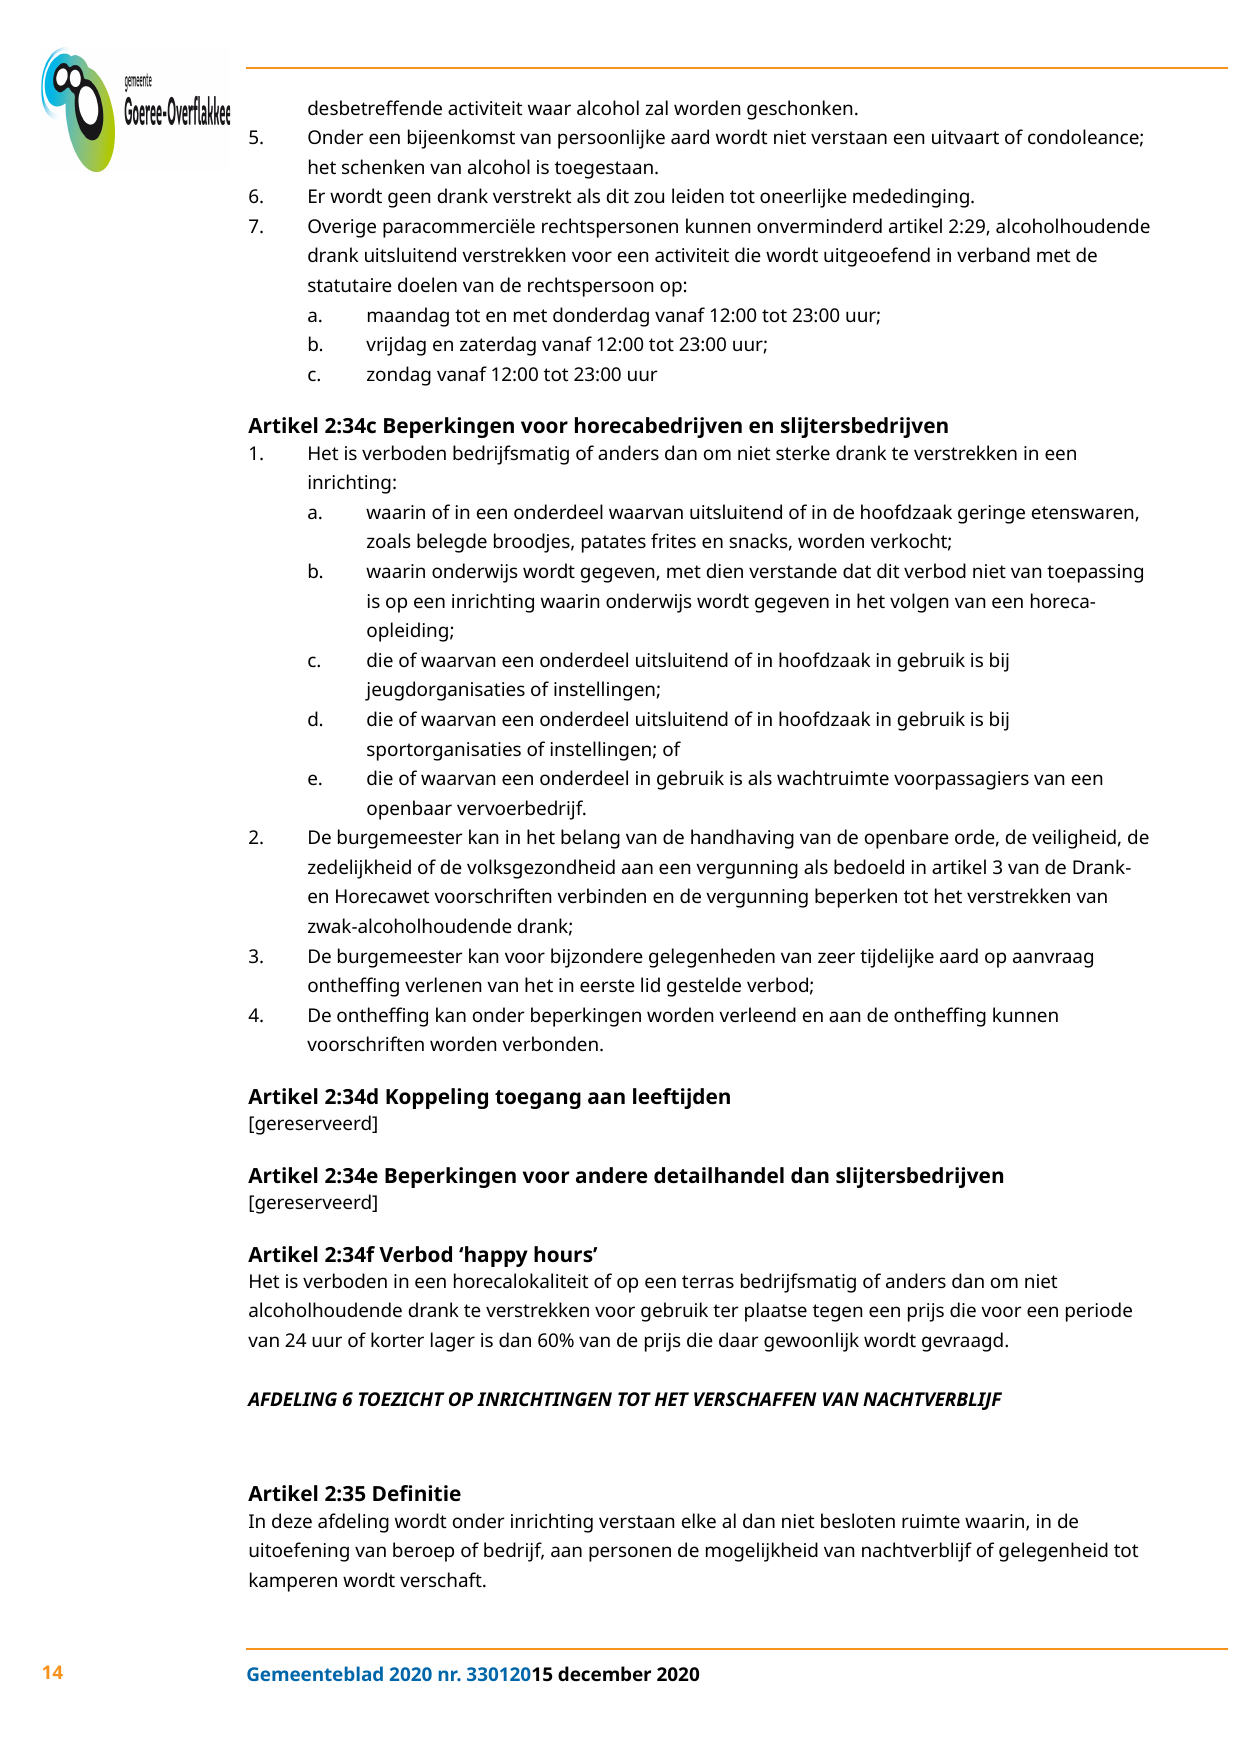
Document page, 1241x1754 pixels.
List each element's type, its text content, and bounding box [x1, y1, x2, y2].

text Artikel 2:35 Definitie [248, 1479, 1152, 1508]
text Artikel 2:34d Koppeling toegang aan leeftijden [248, 1082, 1152, 1110]
picture [41, 47, 231, 172]
list De burgemeester kan voor bijzondere gelegenheden van zeer tijdelijke aard op aanvraag ontheffing verlenen van het in eerste lid gestelde verbod; [248, 943, 1152, 998]
list Onder een bijeenkomst van persoonlijke aard wordt niet verstaan een uitvaart of condoleance; het schenken van alcohol is toegestaan. [248, 124, 1152, 180]
list desbetreffende activiteit waar alcohol zal worden geschonken. [248, 95, 1152, 121]
text Artikel 2:34c Beperkingen voor horecabedrijven en slijtersbedrijven [248, 411, 1152, 440]
list maandag tot en met donderdag vanaf 12:00 tot 23:00 uur; [307, 302, 1152, 328]
list Het is verboden bedrijfsmatig of anders dan om niet sterke drank te verstrekken in een inrichting: [248, 440, 1152, 495]
text Artikel 2:34e Beperkingen voor andere detailhandel dan slijtersbedrijven [248, 1161, 1152, 1189]
list Er wordt geen drank verstrekt als dit zou leiden tot oneerlijke mededinging. [248, 183, 1152, 209]
text AFDELING 6 TOEZICHT OP INRICHTINGEN TOT HET VERSCHAFFEN VAN NACHTVERBLIJF [248, 1386, 1152, 1412]
list De ontheffing kan onder beperkingen worden verleend en aan de ontheffing kunnen voorschriften worden verbonden. [248, 1002, 1152, 1057]
list die of waarvan een onderdeel uitsluitend of in hoofdzaak in gebruik is bij sportorganisaties of instellingen; of [307, 706, 1152, 761]
text [gereserveerd] [248, 1189, 1152, 1215]
list De burgemeester kan in het belang van de handhaving van de openbare orde, de veiligheid, de zedelijkheid of de volksgezondheid aan een vergunning als bedoeld in artikel 3 van de Drank- en Horecawet voorschriften verbinden en de vergunning beperken tot het verstrekken van zwak-alcoholhoudende drank; [248, 824, 1152, 939]
list die of waarvan een onderdeel in gebruik is als wachtruimte voorpassagiers van een openbaar vervoerbedrijf. [307, 765, 1152, 821]
text [gereserveerd] [248, 1110, 1152, 1136]
text Het is verboden in een horecalokaliteit of op een terras bedrijfsmatig of anders dan om niet alcoholhoudende drank te verstrekken voor gebruik ter plaatse tegen een prijs die voor een periode van 24 uur of korter lager is dan 60% van de prijs die daar gewoonlijk wordt gevraagd. [248, 1268, 1152, 1353]
list vrijdag en zaterdag vanaf 12:00 tot 23:00 uur; [307, 331, 1152, 357]
list waarin of in een onderdeel waarvan uitsluitend of in de hoofdzaak geringe etenswaren, zoals belegde broodjes, patates frites en snacks, worden verkocht; [307, 499, 1152, 554]
list die of waarvan een onderdeel uitsluitend of in hoofdzaak in gebruik is bij jeugdorganisaties of instellingen; [307, 647, 1152, 702]
list zondag vanaf 12:00 tot 23:00 uur [307, 361, 1152, 387]
list waarin onderwijs wordt gegeven, met dien verstande dat dit verbod niet van toepassing is op een inrichting waarin onderwijs wordt gegeven in het volgen van een horeca-opleiding; [307, 558, 1152, 643]
text Artikel 2:34f Verbod ‘happy hours’ [248, 1240, 1152, 1268]
list Overige paracommerciële rechtspersonen kunnen onverminderd artikel 2:29, alcoholhoudende drank uitsluitend verstrekken voor een activiteit die wordt uitgeoefend in verband met de statutaire doelen van de rechtspersoon op: [248, 213, 1152, 298]
text In deze afdeling wordt onder inrichting verstaan elke al dan niet besloten ruimte waarin, in de uitoefening van beroep of bedrijf, aan personen de mogelijkheid van nachtverblijf of gelegenheid tot kamperen wordt verschaft. [248, 1508, 1152, 1593]
